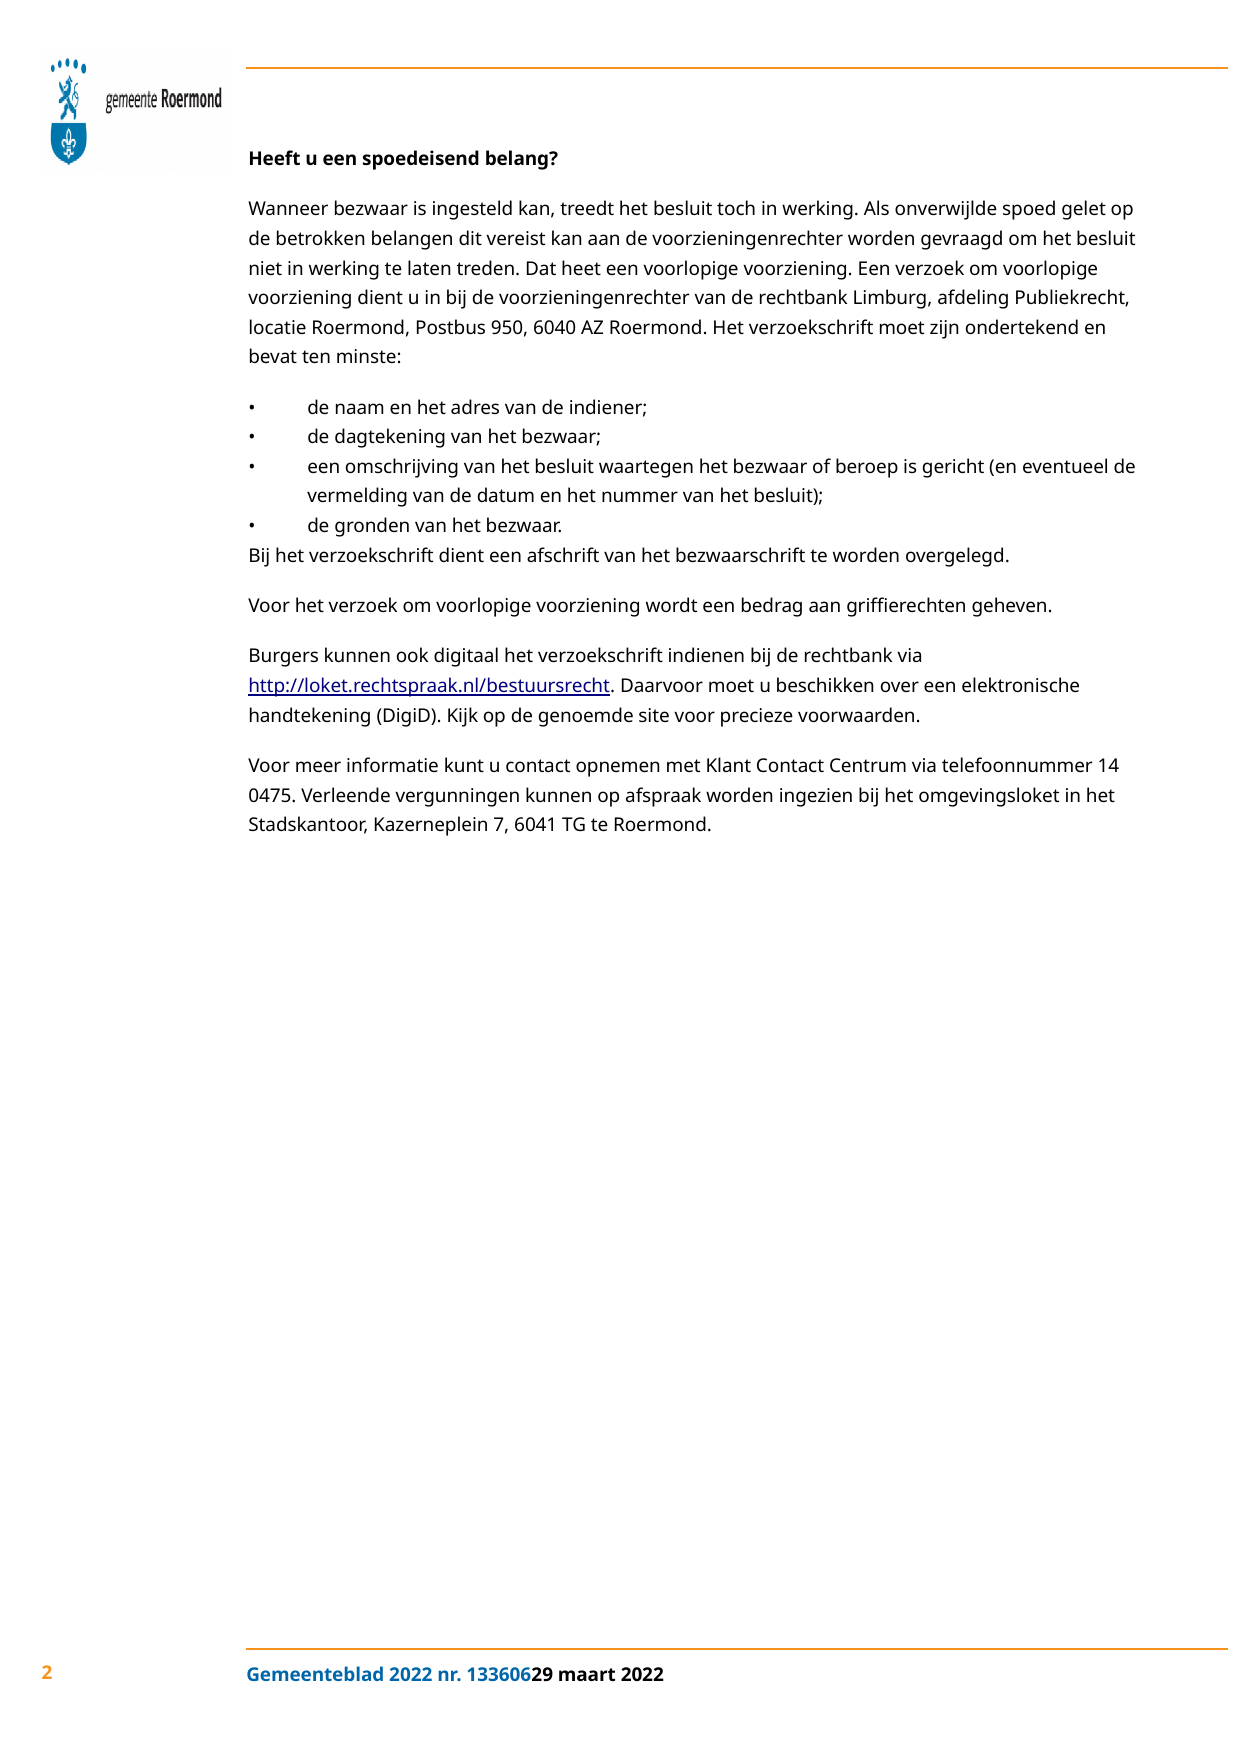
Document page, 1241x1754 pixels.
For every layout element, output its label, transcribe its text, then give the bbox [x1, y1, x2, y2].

text Voor het verzoek om voorlopige voorziening wordt een bedrag aan griffierechten geheven. [248, 592, 1152, 618]
text Wanneer bezwaar is ingesteld kan, treedt het besluit toch in werking. Als onverwijlde spoed gelet op de betrokken belangen dit vereist kan aan de voorzieningenrechter worden gevraagd om het besluit niet in werking te laten treden. Dat heet een voorlopige voorziening. Een verzoek om voorlopige voorziening dient u in bij de voorzieningenrechter van de rechtbank Limburg, afdeling Publiekrecht, locatie Roermond, Postbus 950, 6040 AZ Roermond. Het verzoekschrift moet zijn ondertekend en bevat ten minste: [248, 196, 1152, 369]
list een omschrijving van het besluit waartegen het bezwaar of beroep is gericht (en eventueel de vermelding van de datum en het nummer van het besluit); [248, 453, 1152, 508]
list de dagtekening van het bezwaar; [248, 423, 1152, 449]
text Heeft u een spoedeisend belang? [248, 145, 1152, 171]
text Voor meer informatie kunt u contact opnemen met Klant Contact Centrum via telefoonnummer 14 0475. Verleende vergunningen kunnen op afspraak worden ingezien bij het omgevingsloket in het Stadskantoor, Kazerneplein 7, 6041 TG te Roermond. [248, 752, 1152, 837]
list de gronden van het bezwaar. [248, 512, 1152, 538]
text Bij het verzoekschrift dient een afschrift van het bezwaarschrift te worden overgelegd. [248, 542, 1152, 568]
text Burgers kunnen ook digitaal het verzoekschrift indienen bij de rechtbank via http://loket.rechtspraak.nl/bestuursrecht. Daarvoor moet u beschikken over een elektronische handtekening (DigiD). Kijk op de genoemde site voor precieze voorwaarden. [248, 643, 1152, 728]
picture [41, 47, 231, 172]
list de naam en het adres van de indiener; [248, 394, 1152, 420]
